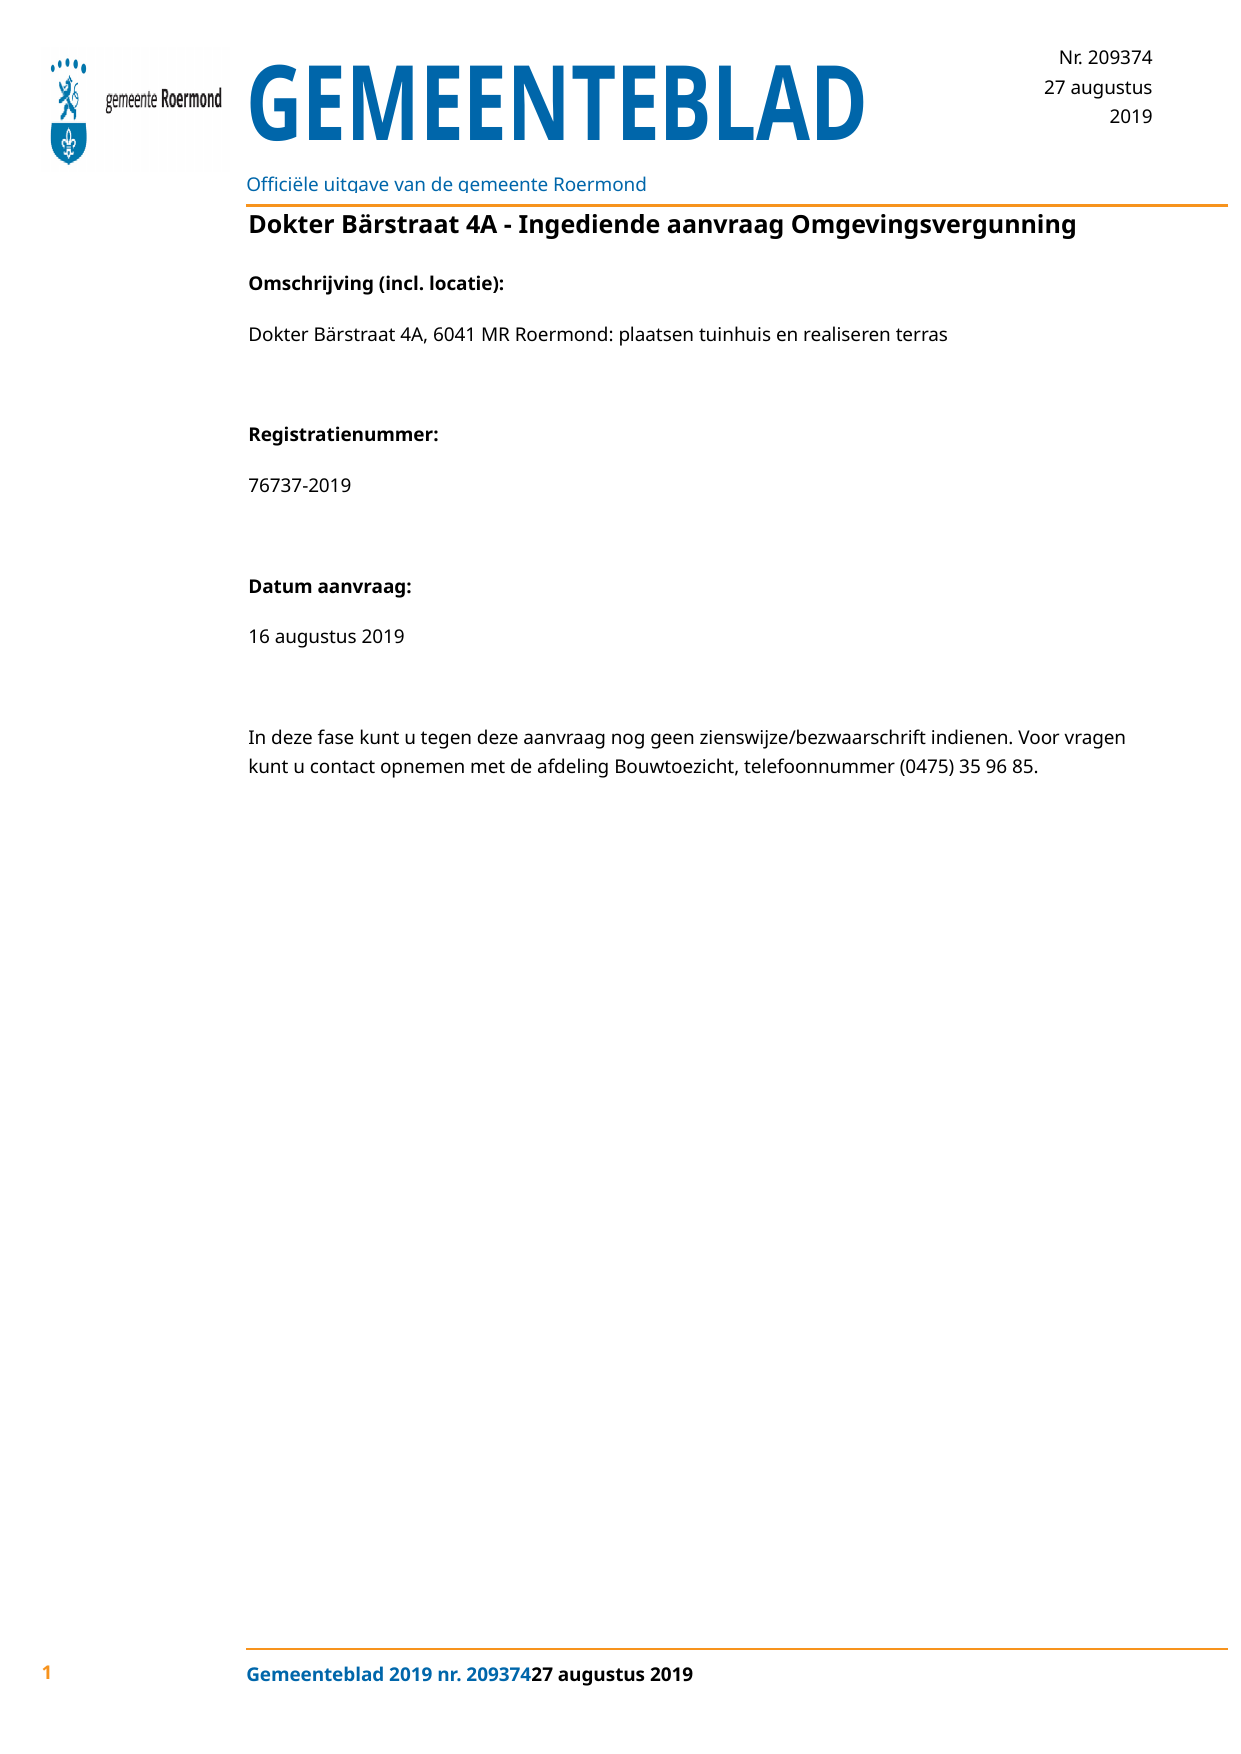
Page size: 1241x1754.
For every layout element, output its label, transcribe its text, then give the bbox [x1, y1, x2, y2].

text 16 augustus 2019 [248, 623, 1152, 649]
text 76737-2019 [248, 472, 1152, 498]
picture [41, 47, 231, 172]
text Omschrijving (incl. locatie): [248, 270, 1152, 296]
text Datum aanvraag: [248, 573, 1152, 598]
text Dokter Bärstraat 4A - Ingediende aanvraag Omgevingsvergunning [248, 207, 1152, 241]
text Registratienummer: [248, 422, 1152, 447]
text Dokter Bärstraat 4A, 6041 MR Roermond: plaatsen tuinhuis en realiseren terras [248, 321, 1152, 346]
text In deze fase kunt u tegen deze aanvraag nog geen zienswijze/bezwaarschrift indienen. Voor vragen kunt u contact opnemen met de afdeling Bouwtoezicht, telefoonnummer (0475) 35 96 85. [248, 724, 1152, 779]
